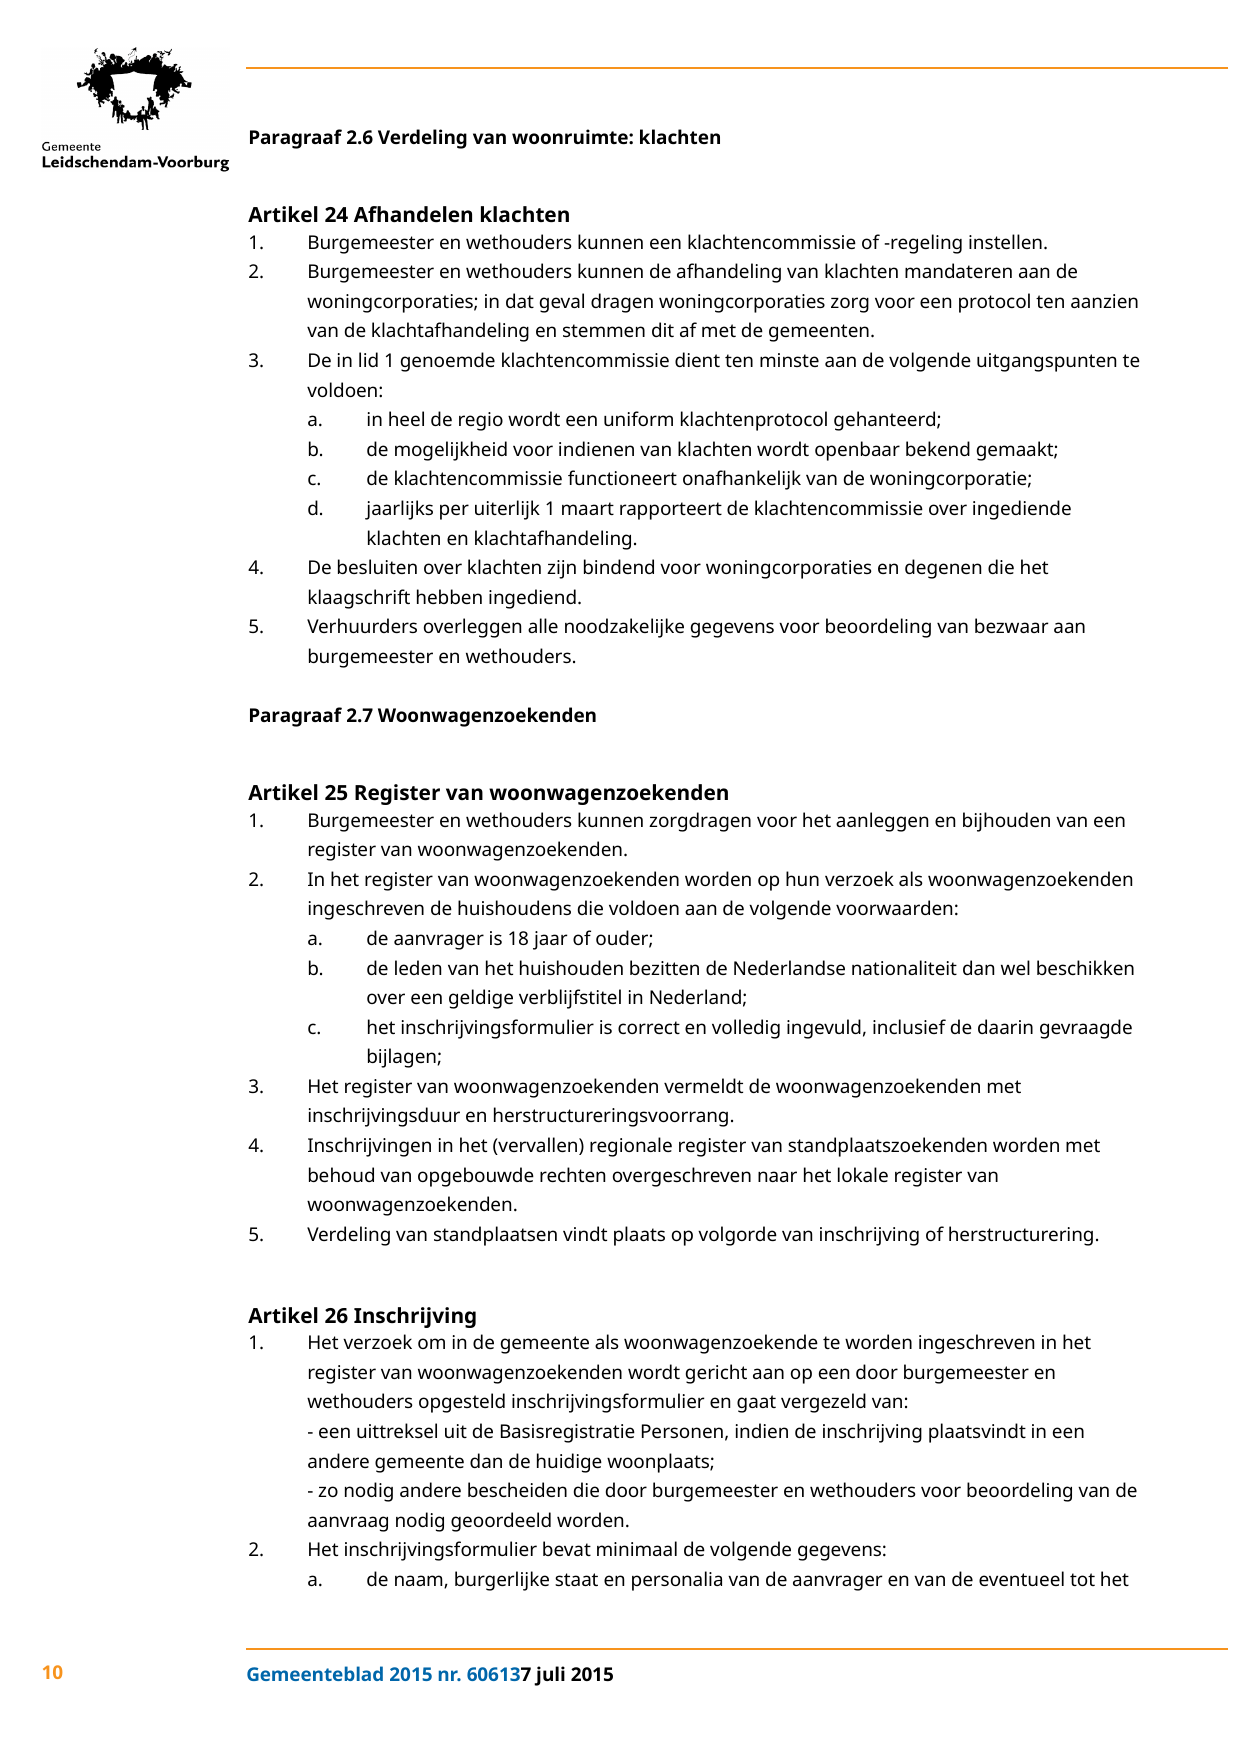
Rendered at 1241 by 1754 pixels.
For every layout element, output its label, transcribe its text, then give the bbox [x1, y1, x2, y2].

list - zo nodig andere bescheiden die door burgemeester en wethouders voor beoordeling van de aanvraag nodig geoordeeld worden. [248, 1477, 1152, 1533]
list de klachtencommissie functioneert onafhankelijk van de woningcorporatie; [307, 466, 1152, 491]
list Burgemeester en wethouders kunnen de afhandeling van klachten mandateren aan de woningcorporaties; in dat geval dragen woningcorporaties zorg voor een protocol ten aanzien van de klachtafhandeling en stemmen dit af met de gemeenten. [248, 258, 1152, 343]
text Paragraaf 2.7 Woonwagenzoekenden [248, 702, 1152, 728]
list Het inschrijvingsformulier bevat minimaal de volgende gegevens: [248, 1537, 1152, 1562]
picture [41, 47, 231, 172]
list de naam, burgerlijke staat en personalia van de aanvrager en van de eventueel tot het [307, 1566, 1152, 1592]
list In het register van woonwagenzoekenden worden op hun verzoek als woonwagenzoekenden ingeschreven de huishoudens die voldoen aan de volgende voorwaarden: [248, 866, 1152, 921]
list de mogelijkheid voor indienen van klachten wordt openbaar bekend gemaakt; [307, 436, 1152, 462]
list De besluiten over klachten zijn bindend voor woningcorporaties en degenen die het klaagschrift hebben ingediend. [248, 554, 1152, 610]
list Verhuurders overleggen alle noodzakelijke gegevens voor beoordeling van bezwaar aan burgemeester en wethouders. [248, 613, 1152, 669]
list De in lid 1 genoemde klachtencommissie dient ten minste aan de volgende uitgangspunten te voldoen: [248, 347, 1152, 403]
list Het verzoek om in de gemeente als woonwagenzoekende te worden ingeschreven in het register van woonwagenzoekenden wordt gericht aan op een door burgemeester en wethouders opgesteld inschrijvingsformulier en gaat vergezeld van: [248, 1329, 1152, 1414]
list Het register van woonwagenzoekenden vermeldt de woonwagenzoekenden met inschrijvingsduur en herstructureringsvoorrang. [248, 1073, 1152, 1128]
list de leden van het huishouden bezitten de Nederlandse nationaliteit dan wel beschikken over een geldige verblijfstitel in Nederland; [307, 955, 1152, 1010]
text Artikel 26 Inschrijving [248, 1301, 1152, 1329]
list het inschrijvingsformulier is correct en volledig ingevuld, inclusief de daarin gevraagde bijlagen; [307, 1014, 1152, 1069]
list Burgemeester en wethouders kunnen zorgdragen voor het aanleggen en bijhouden van een register van woonwagenzoekenden. [248, 807, 1152, 862]
text Artikel 24 Afhandelen klachten [248, 201, 1152, 229]
text Artikel 25 Register van woonwagenzoekenden [248, 778, 1152, 807]
list de aanvrager is 18 jaar of ouder; [307, 925, 1152, 951]
list jaarlijks per uiterlijk 1 maart rapporteert de klachtencommissie over ingediende klachten en klachtafhandeling. [307, 495, 1152, 551]
list Inschrijvingen in het (vervallen) regionale register van standplaatszoekenden worden met behoud van opgebouwde rechten overgeschreven naar het lokale register van woonwagenzoekenden. [248, 1132, 1152, 1217]
list Burgemeester en wethouders kunnen een klachtencommissie of -regeling instellen. [248, 229, 1152, 255]
list in heel de regio wordt een uniform klachtenprotocol gehanteerd; [307, 406, 1152, 432]
list - een uittreksel uit de Basisregistratie Personen, indien de inschrijving plaatsvindt in een andere gemeente dan de huidige woonplaats; [248, 1418, 1152, 1473]
list Verdeling van standplaatsen vindt plaats op volgorde van inschrijving of herstructurering. [248, 1221, 1152, 1247]
text Paragraaf 2.6 Verdeling van woonruimte: klachten [248, 124, 1152, 150]
